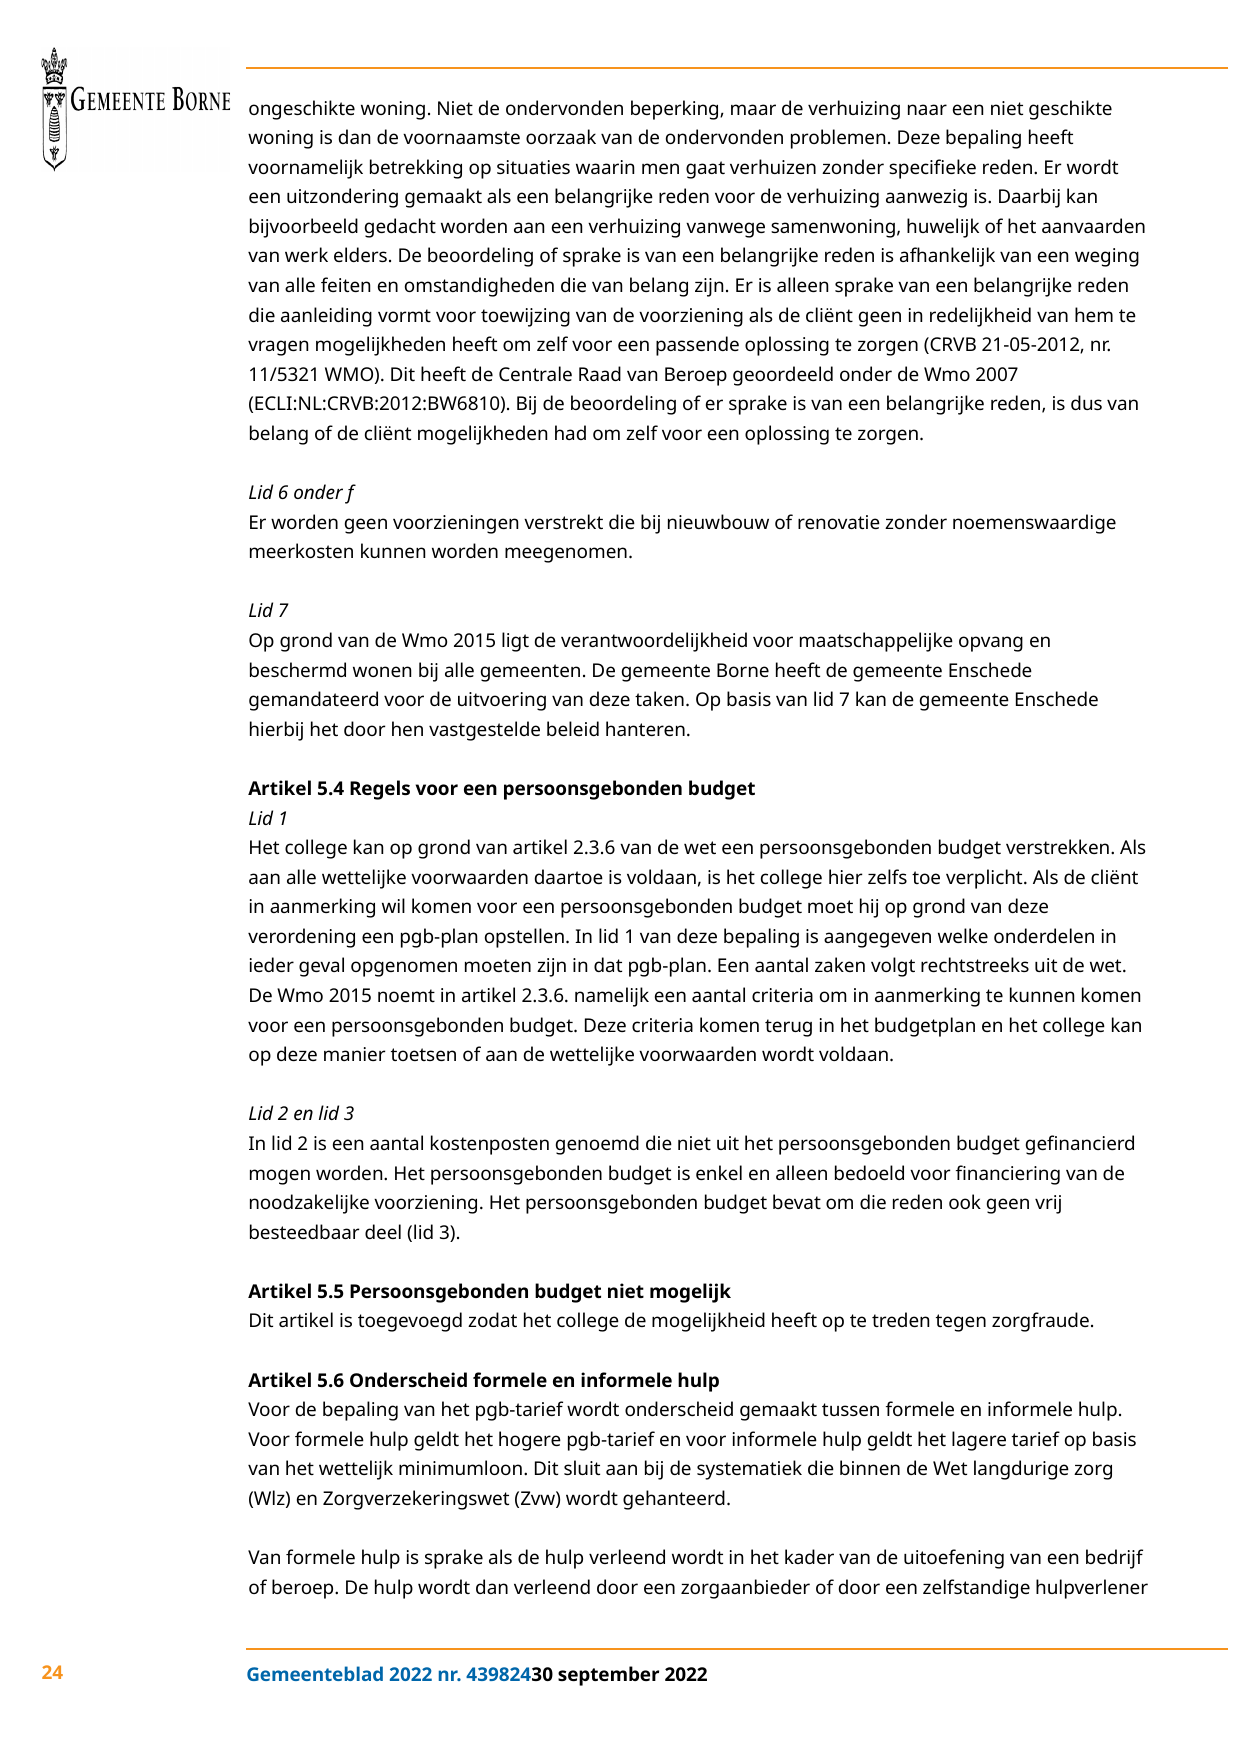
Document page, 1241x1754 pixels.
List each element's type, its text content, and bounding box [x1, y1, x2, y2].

text ongeschikte woning. Niet de ondervonden beperking, maar de verhuizing naar een niet geschikte woning is dan de voornaamste oorzaak van de ondervonden problemen. Deze bepaling heeft voornamelijk betrekking op situaties waarin men gaat verhuizen zonder specifieke reden. Er wordt een uitzondering gemaakt als een belangrijke reden voor de verhuizing aanwezig is. Daarbij kan bijvoorbeeld gedacht worden aan een verhuizing vanwege samenwoning, huwelijk of het aanvaarden van werk elders. De beoordeling of sprake is van een belangrijke reden is afhankelijk van een weging van alle feiten en omstandigheden die van belang zijn. Er is alleen sprake van een belangrijke reden die aanleiding vormt voor toewijzing van de voorziening als de cliënt geen in redelijkheid van hem te vragen mogelijkheden heeft om zelf voor een passende oplossing te zorgen (CRVB 21-05-2012, nr. 11/5321 WMO). Dit heeft de Centrale Raad van Beroep geoordeeld onder de Wmo 2007 (ECLI:NL:CRVB:2012:BW6810). Bij de beoordeling of er sprake is van een belangrijke reden, is dus van belang of de cliënt mogelijkheden had om zelf voor een oplossing te zorgen. [248, 95, 1152, 446]
text Dit artikel is toegevoegd zodat het college de mogelijkheid heeft op te treden tegen zorgfraude. [248, 1308, 1152, 1333]
text Lid 1 [248, 805, 1152, 831]
text Het college kan op grond van artikel 2.3.6 van de wet een persoonsgebonden budget verstrekken. Als aan alle wettelijke voorwaarden daartoe is voldaan, is het college hier zelfs toe verplicht. Als de cliënt in aanmerking wil komen voor een persoonsgebonden budget moet hij op grond van deze verordening een pgb-plan opstellen. In lid 1 van deze bepaling is aangegeven welke onderdelen in ieder geval opgenomen moeten zijn in dat pgb-plan. Een aantal zaken volgt rechtstreeks uit de wet. De Wmo 2015 noemt in artikel 2.3.6. namelijk een aantal criteria om in aanmerking te kunnen komen voor een persoonsgebonden budget. Deze criteria komen terug in het budgetplan en het college kan op deze manier toetsen of aan de wettelijke voorwaarden wordt voldaan. [248, 834, 1152, 1067]
text In lid 2 is een aantal kostenposten genoemd die niet uit het persoonsgebonden budget gefinancierd mogen worden. Het persoonsgebonden budget is enkel en alleen bedoeld voor financiering van de noodzakelijke voorziening. Het persoonsgebonden budget bevat om die reden ook geen vrij besteedbaar deel (lid 3). [248, 1130, 1152, 1245]
text Lid 2 en lid 3 [248, 1101, 1152, 1126]
text Van formele hulp is sprake als de hulp verleend wordt in het kader van de uitoefening van een bedrijf of beroep. De hulp wordt dan verleend door een zorgaanbieder of door een zelfstandige hulpverlener [248, 1544, 1152, 1600]
text Artikel 5.4 Regels voor een persoonsgebonden budget [248, 775, 1152, 801]
picture [41, 47, 231, 172]
text Op grond van de Wmo 2015 ligt de verantwoordelijkheid voor maatschappelijke opvang en beschermd wonen bij alle gemeenten. De gemeente Borne heeft de gemeente Enschede gemandateerd voor de uitvoering van deze taken. Op basis van lid 7 kan de gemeente Enschede hierbij het door hen vastgestelde beleid hanteren. [248, 627, 1152, 742]
text Artikel 5.5 Persoonsgebonden budget niet mogelijk [248, 1278, 1152, 1304]
text Lid 7 [248, 598, 1152, 623]
text Er worden geen voorzieningen verstrekt die bij nieuwbouw of renovatie zonder noemenswaardige meerkosten kunnen worden meegenomen. [248, 509, 1152, 564]
text Voor de bepaling van het pgb-tarief wordt onderscheid gemaakt tussen formele en informele hulp. Voor formele hulp geldt het hogere pgb-tarief en voor informele hulp geldt het lagere tarief op basis van het wettelijk minimumloon. Dit sluit aan bij de systematiek die binnen de Wet langdurige zorg (Wlz) en Zorgverzekeringswet (Zvw) wordt gehanteerd. [248, 1396, 1152, 1511]
text Lid 6 onder f [248, 479, 1152, 505]
text Artikel 5.6 Onderscheid formele en informele hulp [248, 1367, 1152, 1393]
